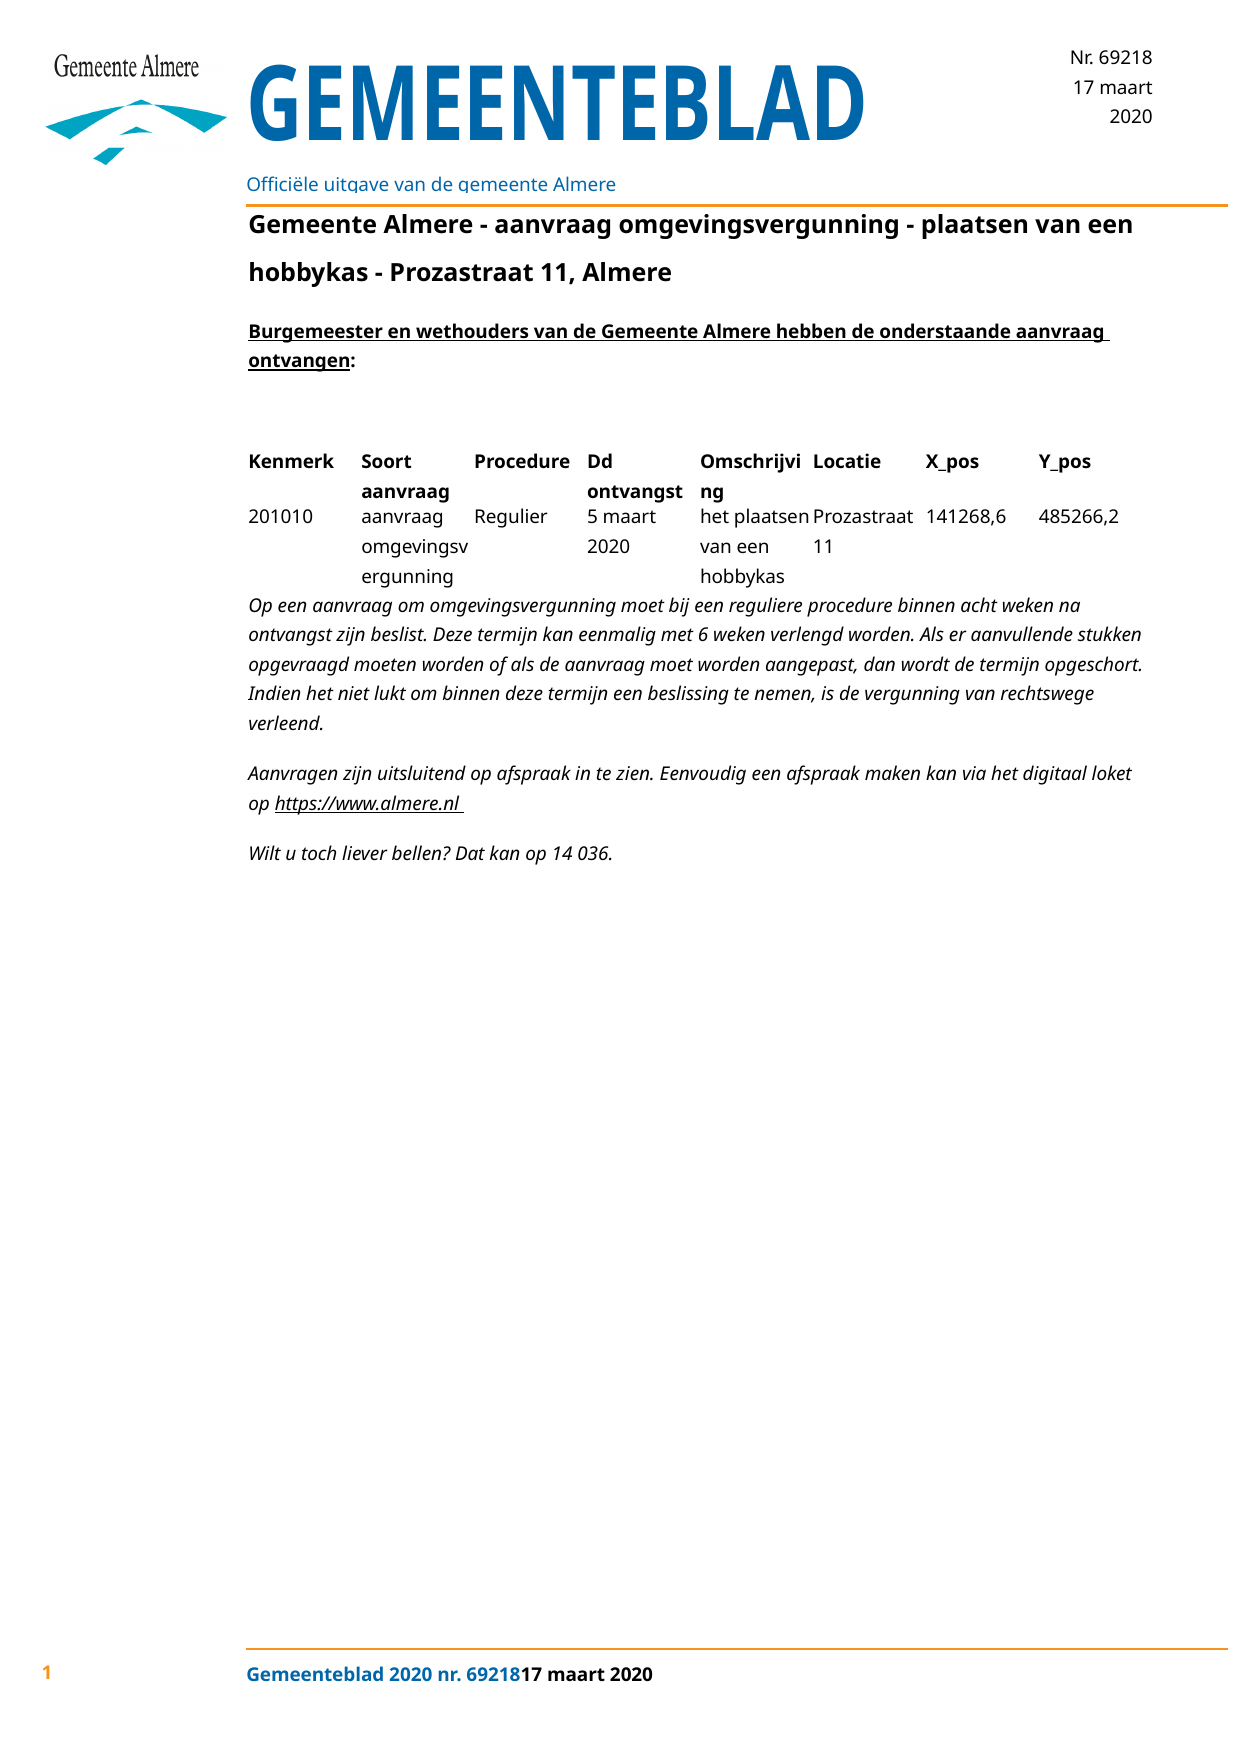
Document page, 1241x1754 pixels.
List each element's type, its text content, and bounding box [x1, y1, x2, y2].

text Op een aanvraag om omgevingsvergunning moet bij een reguliere procedure binnen acht weken na ontvangst zijn beslist. Deze termijn kan eenmalig met 6 weken verlengd worden. Als er aanvullende stukken opgevraagd moeten worden of als de aanvraag moet worden aangepast, dan wordt de termijn opgeschort. Indien het niet lukt om binnen deze termijn een beslissing te nemen, is de vergunning van rechtswege verleend. [248, 592, 1152, 736]
table_header Kenmerk [248, 449, 361, 504]
table_header Y_pos [1039, 449, 1152, 504]
table_cell Prozastraat 11 [813, 504, 926, 589]
text Burgemeester en wethouders van de Gemeente Almere hebben de onderstaande aanvraag ontvangen: [248, 318, 1152, 373]
text Wilt u toch liever bellen? Dat kan op 14 036. [248, 841, 1152, 866]
table_cell 141268,6 [926, 504, 1038, 589]
table_header Omschrijving [700, 449, 813, 504]
table_header Soort aanvraag [361, 449, 474, 504]
table_header Dd ontvangst [587, 449, 700, 504]
table_cell 5 maart 2020 [587, 504, 700, 589]
table_header Procedure [474, 449, 587, 504]
text Gemeente Almere - aanvraag omgevingsvergunning - plaatsen van een hobbykas - Prozastraat 11, Almere [248, 207, 1152, 288]
text Aanvragen zijn uitsluitend op afspraak in te zien. Eenvoudig een afspraak maken kan via het digitaal loket op https://www.almere.nl [248, 761, 1152, 816]
table_cell Regulier [474, 504, 587, 589]
table_cell 485266,2 [1039, 504, 1152, 589]
table_header Locatie [813, 449, 926, 504]
picture [41, 47, 231, 172]
table_cell het plaatsen van een hobbykas [700, 504, 813, 589]
table_header X_pos [926, 449, 1038, 504]
table_cell 201010 [248, 504, 361, 589]
table_cell aanvraag omgevingsvergunning [361, 504, 474, 589]
